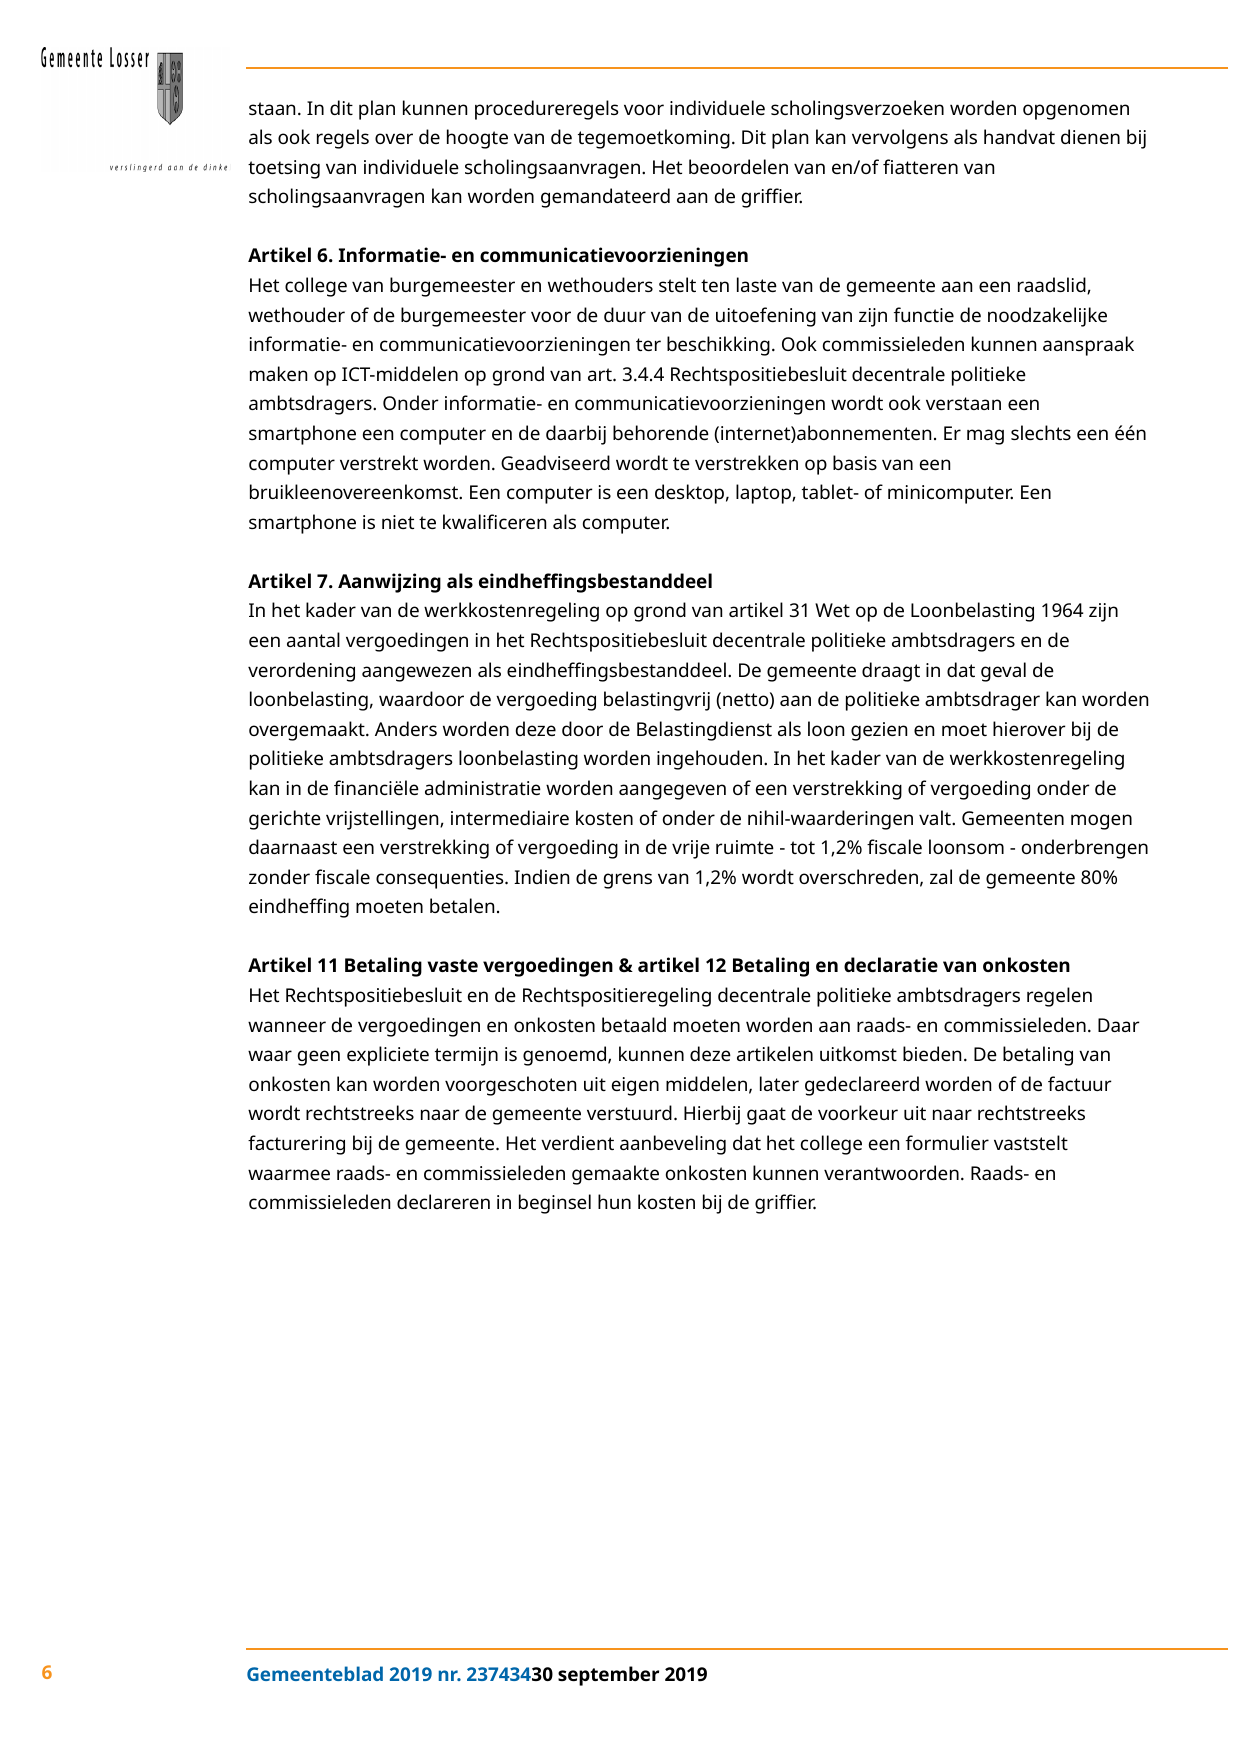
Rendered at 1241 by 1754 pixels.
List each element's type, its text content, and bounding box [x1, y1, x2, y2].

text staan. In dit plan kunnen procedureregels voor individuele scholingsverzoeken worden opgenomen als ook regels over de hoogte van de tegemoetkoming. Dit plan kan vervolgens als handvat dienen bij toetsing van individuele scholingsaanvragen. Het beoordelen van en/of fiatteren van scholingsaanvragen kan worden gemandateerd aan de griffier. [248, 95, 1152, 209]
text In het kader van de werkkostenregeling op grond van artikel 31 Wet op de Loonbelasting 1964 zijn een aantal vergoedingen in het Rechtspositiebesluit decentrale politieke ambtsdragers en de verordening aangewezen als eindheffingsbestanddeel. De gemeente draagt in dat geval de loonbelasting, waardoor de vergoeding belastingvrij (netto) aan de politieke ambtsdrager kan worden overgemaakt. Anders worden deze door de Belastingdienst als loon gezien en moet hierover bij de politieke ambtsdragers loonbelasting worden ingehouden. In het kader van de werkkostenregeling kan in de financiële administratie worden aangegeven of een verstrekking of vergoeding onder de gerichte vrijstellingen, intermediaire kosten of onder de nihil-waarderingen valt. Gemeenten mogen daarnaast een verstrekking of vergoeding in de vrije ruimte - tot 1,2% fiscale loonsom - onderbrengen zonder fiscale consequenties. Indien de grens van 1,2% wordt overschreden, zal de gemeente 80% eindheffing moeten betalen. [248, 598, 1152, 919]
text Het college van burgemeester en wethouders stelt ten laste van de gemeente aan een raadslid, wethouder of de burgemeester voor de duur van de uitoefening van zijn functie de noodzakelijke informatie- en communicatievoorzieningen ter beschikking. Ook commissieleden kunnen aanspraak maken op ICT-middelen op grond van art. 3.4.4 Rechtspositiebesluit decentrale politieke ambtsdragers. Onder informatie- en communicatievoorzieningen wordt ook verstaan een smartphone een computer en de daarbij behorende (internet)abonnementen. Er mag slechts een één computer verstrekt worden. Geadviseerd wordt te verstrekken op basis van een bruikleenovereenkomst. Een computer is een desktop, laptop, tablet- of minicomputer. Een smartphone is niet te kwalificeren als computer. [248, 272, 1152, 535]
text Het Rechtspositiebesluit en de Rechtspositieregeling decentrale politieke ambtsdragers regelen wanneer de vergoedingen en onkosten betaald moeten worden aan raads- en commissieleden. Daar waar geen expliciete termijn is genoemd, kunnen deze artikelen uitkomst bieden. De betaling van onkosten kan worden voorgeschoten uit eigen middelen, later gedeclareerd worden of de factuur wordt rechtstreeks naar de gemeente verstuurd. Hierbij gaat de voorkeur uit naar rechtstreeks facturering bij de gemeente. Het verdient aanbeveling dat het college een formulier vaststelt waarmee raads- en commissieleden gemaakte onkosten kunnen verantwoorden. Raads- en commissieleden declareren in beginsel hun kosten bij de griffier. [248, 982, 1152, 1215]
text Artikel 6. Informatie- en communicatievoorzieningen [248, 243, 1152, 268]
picture [41, 47, 231, 172]
text Artikel 7. Aanwijzing als eindheffingsbestanddeel [248, 568, 1152, 594]
text Artikel 11 Betaling vaste vergoedingen & artikel 12 Betaling en declaratie van onkosten [248, 953, 1152, 978]
